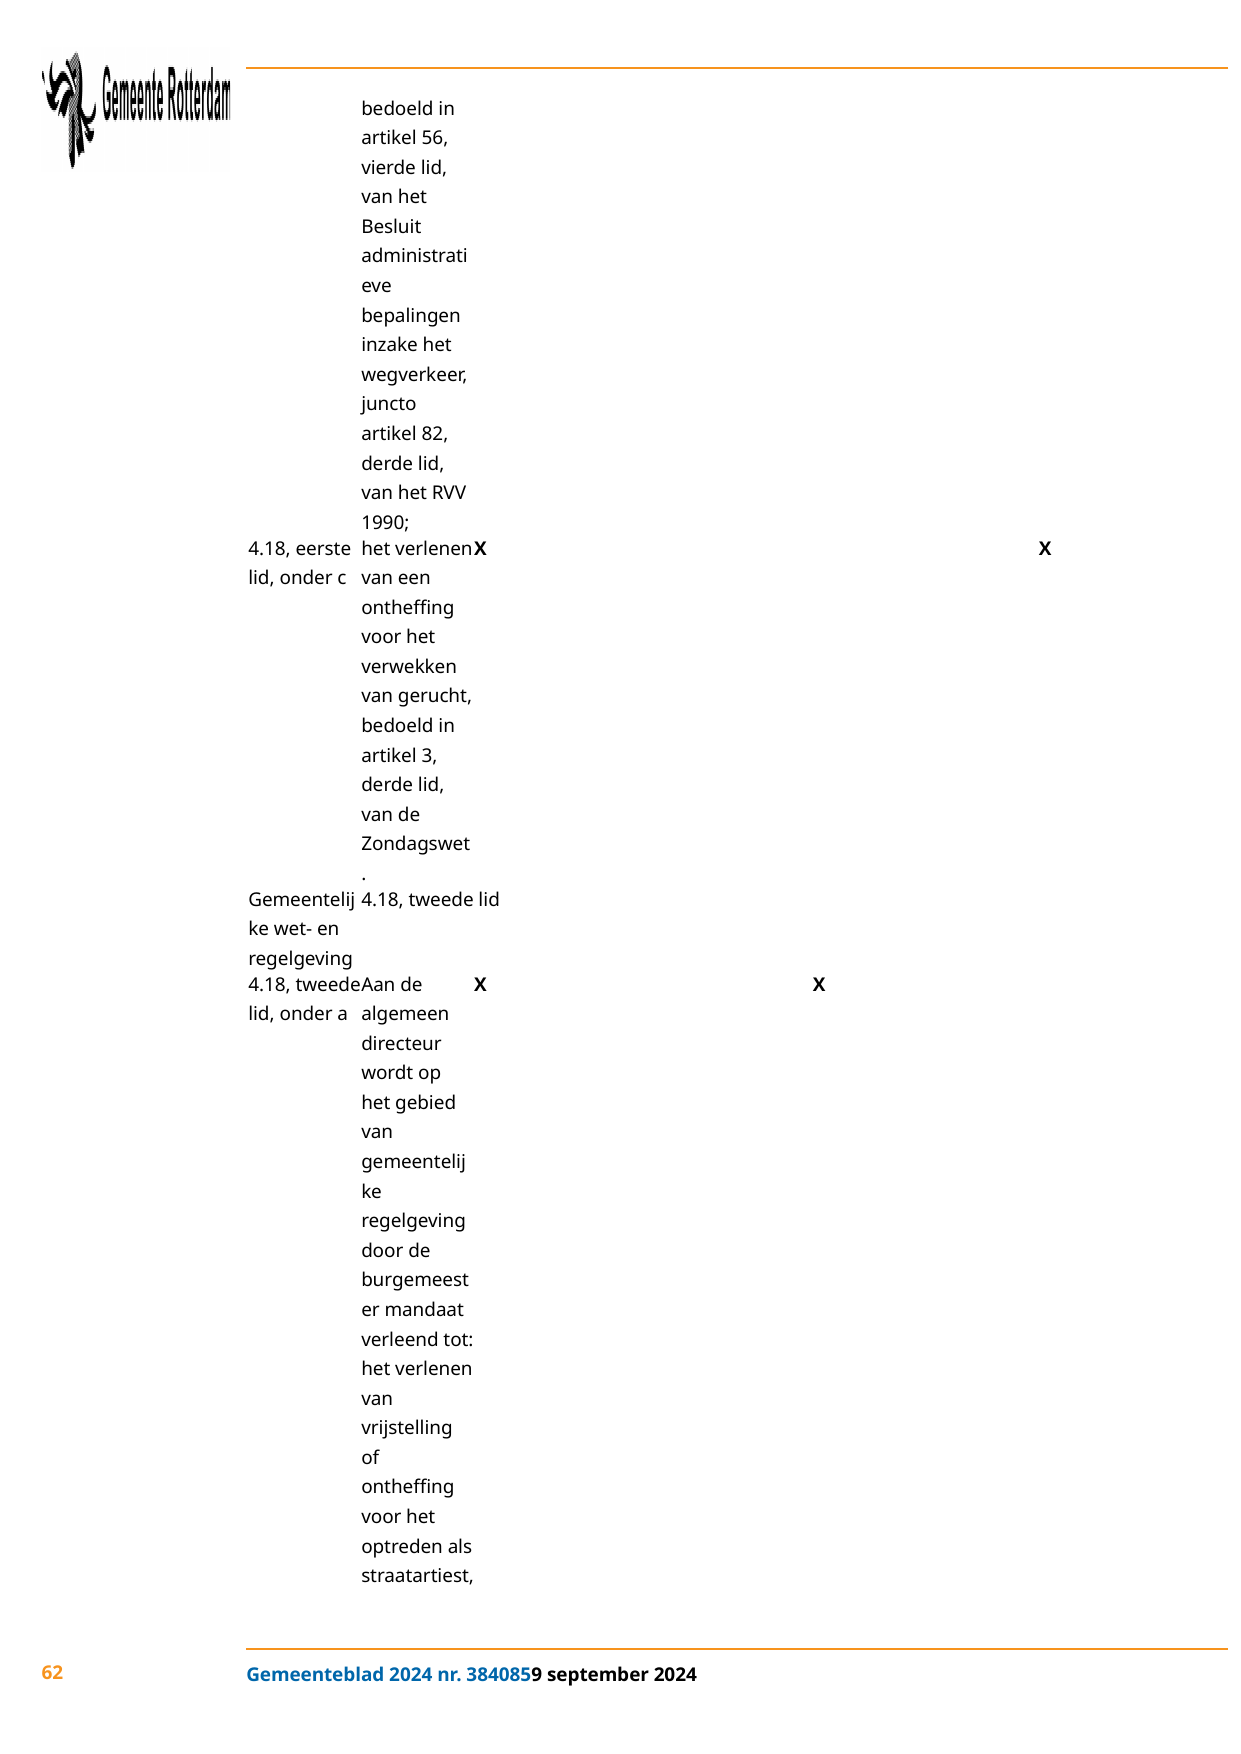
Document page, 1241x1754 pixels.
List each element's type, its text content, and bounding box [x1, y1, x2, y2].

table_cell [587, 95, 700, 535]
table_cell bedoeld in artikel 56, vierde lid, van het Besluit administratieve bepalingen inzake het wegverkeer, juncto artikel 82, derde lid, van het RVV 1990; [361, 95, 474, 535]
table_cell [248, 95, 361, 535]
table_cell [700, 535, 813, 886]
table_cell [926, 971, 1038, 1588]
table_cell [587, 971, 700, 1588]
table_cell 4.18, eerste lid, onder c [248, 535, 361, 886]
table_cell [587, 535, 700, 886]
table_cell [700, 95, 813, 535]
table_cell 4.18, tweede lid [361, 886, 1152, 971]
table_cell X [813, 971, 926, 1588]
table_cell [926, 95, 1038, 535]
table_cell [1039, 95, 1152, 535]
table_cell [813, 535, 926, 886]
table_cell Gemeentelijke wet- en regelgeving [248, 886, 361, 971]
table_cell 4.18, tweede lid, onder a [248, 971, 361, 1588]
table_cell [700, 971, 813, 1588]
table_cell het verlenen van een ontheffing voor het verwekken van gerucht, bedoeld in artikel 3, derde lid, van de Zondagswet. [361, 535, 474, 886]
table_cell [1039, 971, 1152, 1588]
table_cell X [1039, 535, 1152, 886]
picture [41, 47, 231, 172]
table_cell [813, 95, 926, 535]
table_cell [474, 95, 587, 535]
table_cell X [474, 535, 587, 886]
table_cell [926, 535, 1038, 886]
table_cell Aan de algemeen directeur wordt op het gebied van gemeentelijke regelgeving door de burgemeester mandaat verleend tot: het verlenen van vrijstelling of ontheffing voor het optreden als straatartiest, [361, 971, 474, 1588]
table_cell X [474, 971, 587, 1588]
